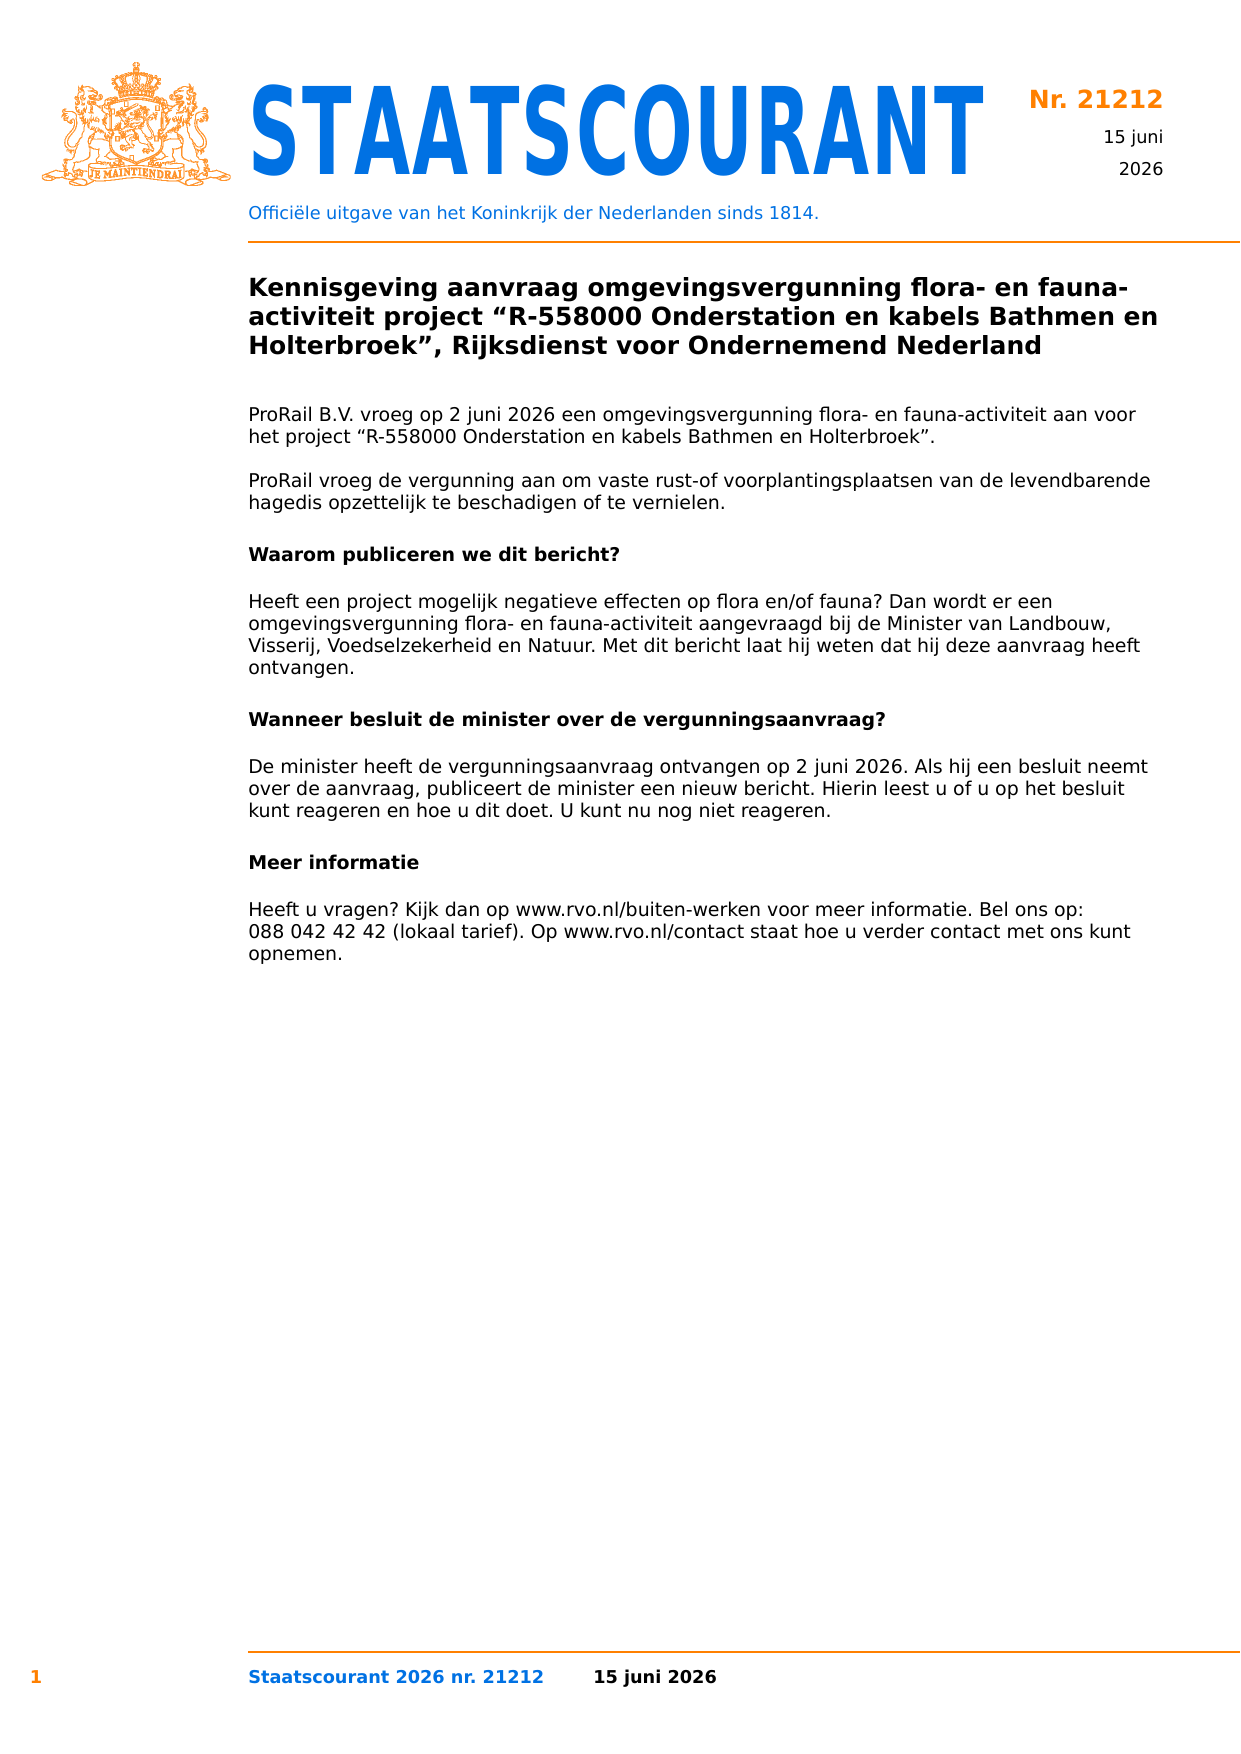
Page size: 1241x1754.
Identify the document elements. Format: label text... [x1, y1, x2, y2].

picture [41, 62, 231, 186]
table_header [25, 62, 248, 241]
table_cell 15 juni [998, 121, 1240, 153]
text ProRail vroeg de vergunning aan om vaste rust-of voorplantingsplaatsen van de levendbarende hagedis opzettelijk te beschadigen of te vernielen. [248, 470, 1163, 514]
table_header STAATSCOURANT [248, 62, 998, 203]
subtitle Waarom publiceren we dit bericht? [248, 544, 1163, 566]
subtitle Meer informatie [248, 852, 1163, 874]
table_cell Officiële uitgave van het Koninkrijk der Nederlanden sinds 1814. [248, 203, 1240, 241]
text ProRail B.V. vroeg op 2 juni 2026 een omgevingsvergunning flora- en fauna-activiteit aan voor het project “R-558000 Onderstation en kabels Bathmen en Holterbroek”. [248, 404, 1163, 448]
text Heeft een project mogelijk negatieve effecten op flora en/of fauna? Dan wordt er een omgevingsvergunning flora- en fauna-activiteit aangevraagd bij de Minister van Landbouw, Visserij, Voedselzekerheid en Natuur. Met dit bericht laat hij weten dat hij deze aanvraag heeft ontvangen. [248, 591, 1163, 679]
subtitle Kennisgeving aanvraag omgevingsvergunning flora- en fauna-activiteit project “R-558000 Onderstation en kabels Bathmen en Holterbroek”, Rijksdienst voor Ondernemend Nederland [248, 273, 1163, 361]
subtitle Wanneer besluit de minister over de vergunningsaanvraag? [248, 709, 1163, 731]
text Heeft u vragen? Kijk dan op www.rvo.nl/buiten-werken voor meer informatie. Bel ons op: 088 042 42 42 (lokaal tarief). Op www.rvo.nl/contact staat hoe u verder contact met ons kunt opnemen. [248, 899, 1163, 965]
table_cell 2026 [998, 153, 1240, 203]
table_header Nr. 21212 [998, 62, 1240, 121]
text De minister heeft de vergunningsaanvraag ontvangen op 2 juni 2026. Als hij een besluit neemt over de aanvraag, publiceert de minister een nieuw bericht. Hierin leest u of u op het besluit kunt reageren en hoe u dit doet. U kunt nu nog niet reageren. [248, 756, 1163, 822]
